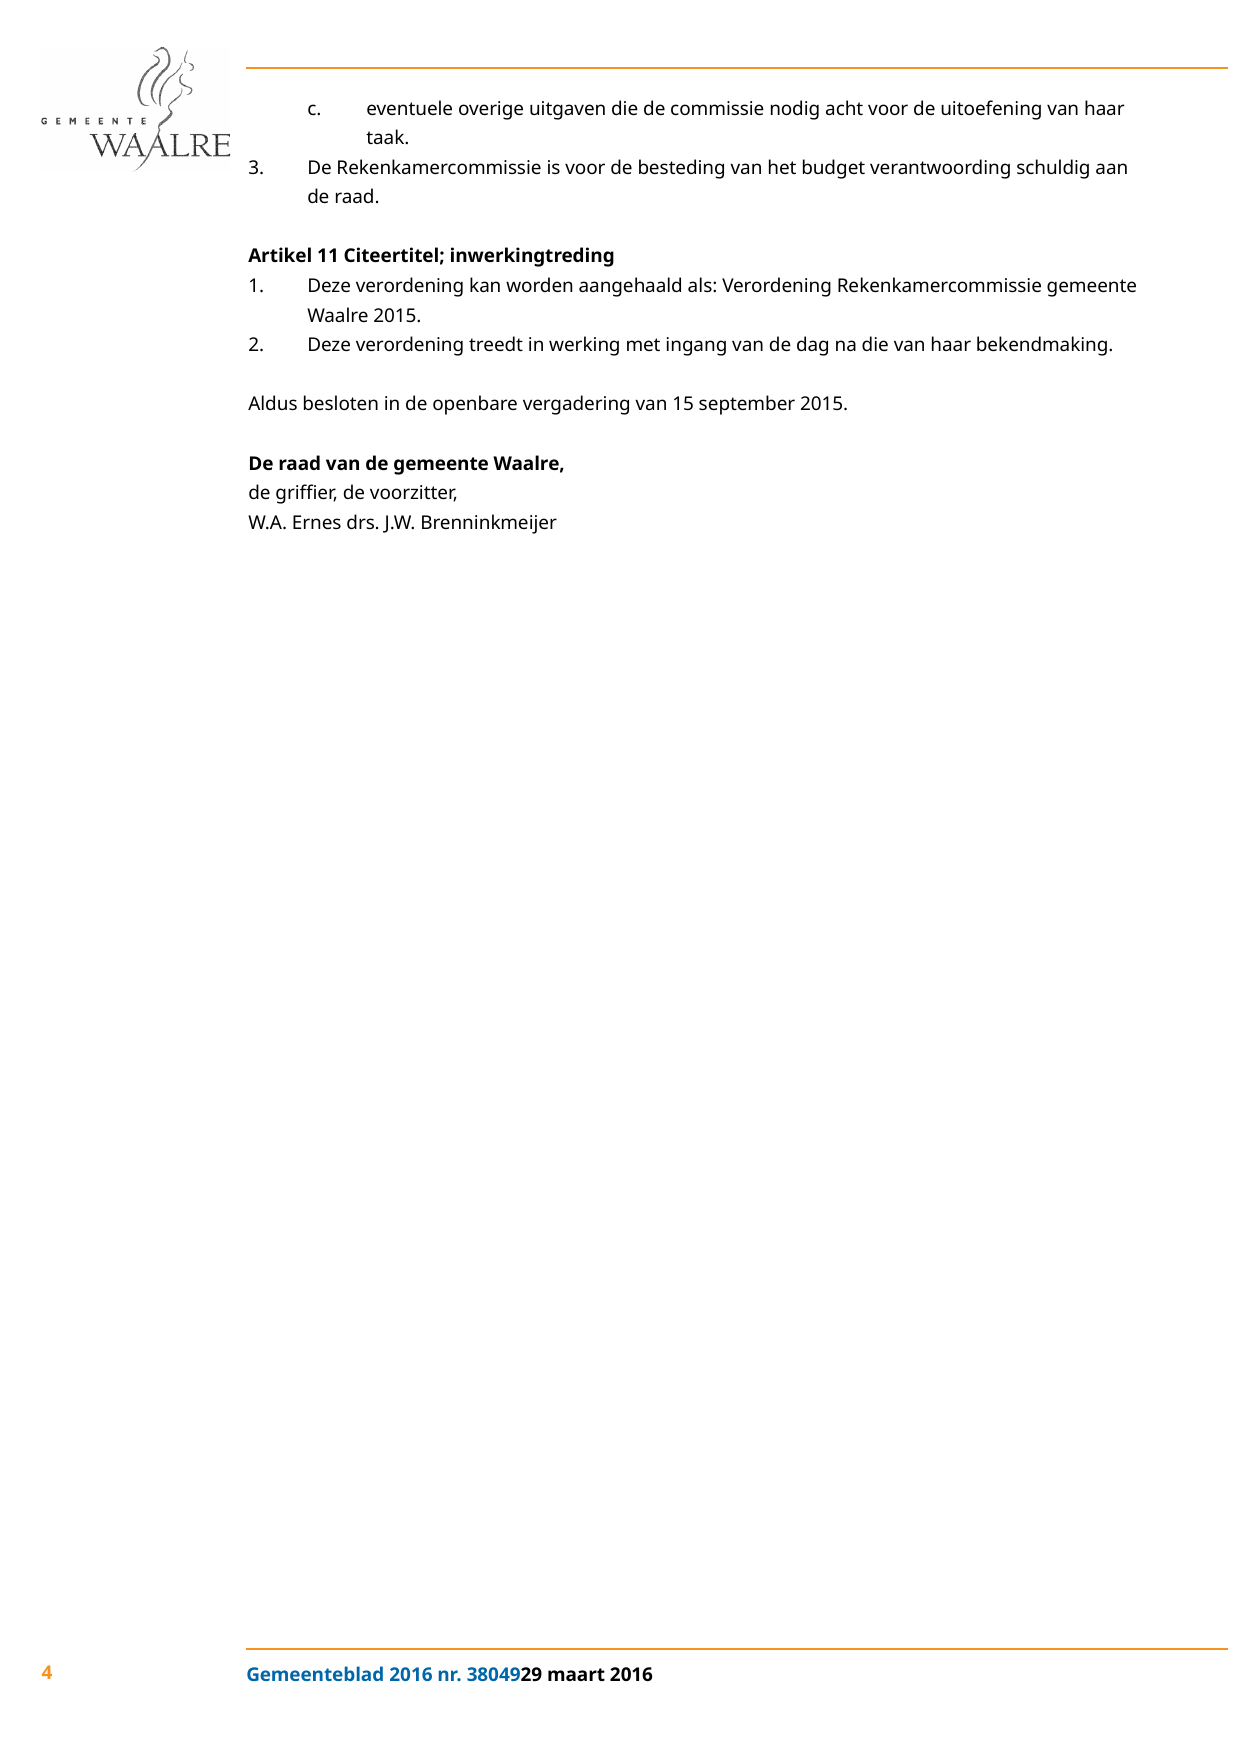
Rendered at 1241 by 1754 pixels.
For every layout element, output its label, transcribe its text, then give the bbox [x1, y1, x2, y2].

list De Rekenkamercommissie is voor de besteding van het budget verantwoording schuldig aan de raad. [248, 154, 1152, 209]
picture [41, 47, 231, 172]
text de griffier, de voorzitter, [248, 479, 1152, 505]
text Aldus besloten in de openbare vergadering van 15 september 2015. [248, 391, 1152, 416]
list eventuele overige uitgaven die de commissie nodig acht voor de uitoefening van haar taak. [307, 95, 1152, 150]
text De raad van de gemeente Waalre, [248, 450, 1152, 476]
text Artikel 11 Citeertitel; inwerkingtreding [248, 243, 1152, 268]
list Deze verordening treedt in werking met ingang van de dag na die van haar bekendmaking. [248, 331, 1152, 357]
list Deze verordening kan worden aangehaald als: Verordening Rekenkamercommissie gemeente Waalre 2015. [248, 272, 1152, 328]
text W.A. Ernes drs. J.W. Brenninkmeijer [248, 509, 1152, 535]
